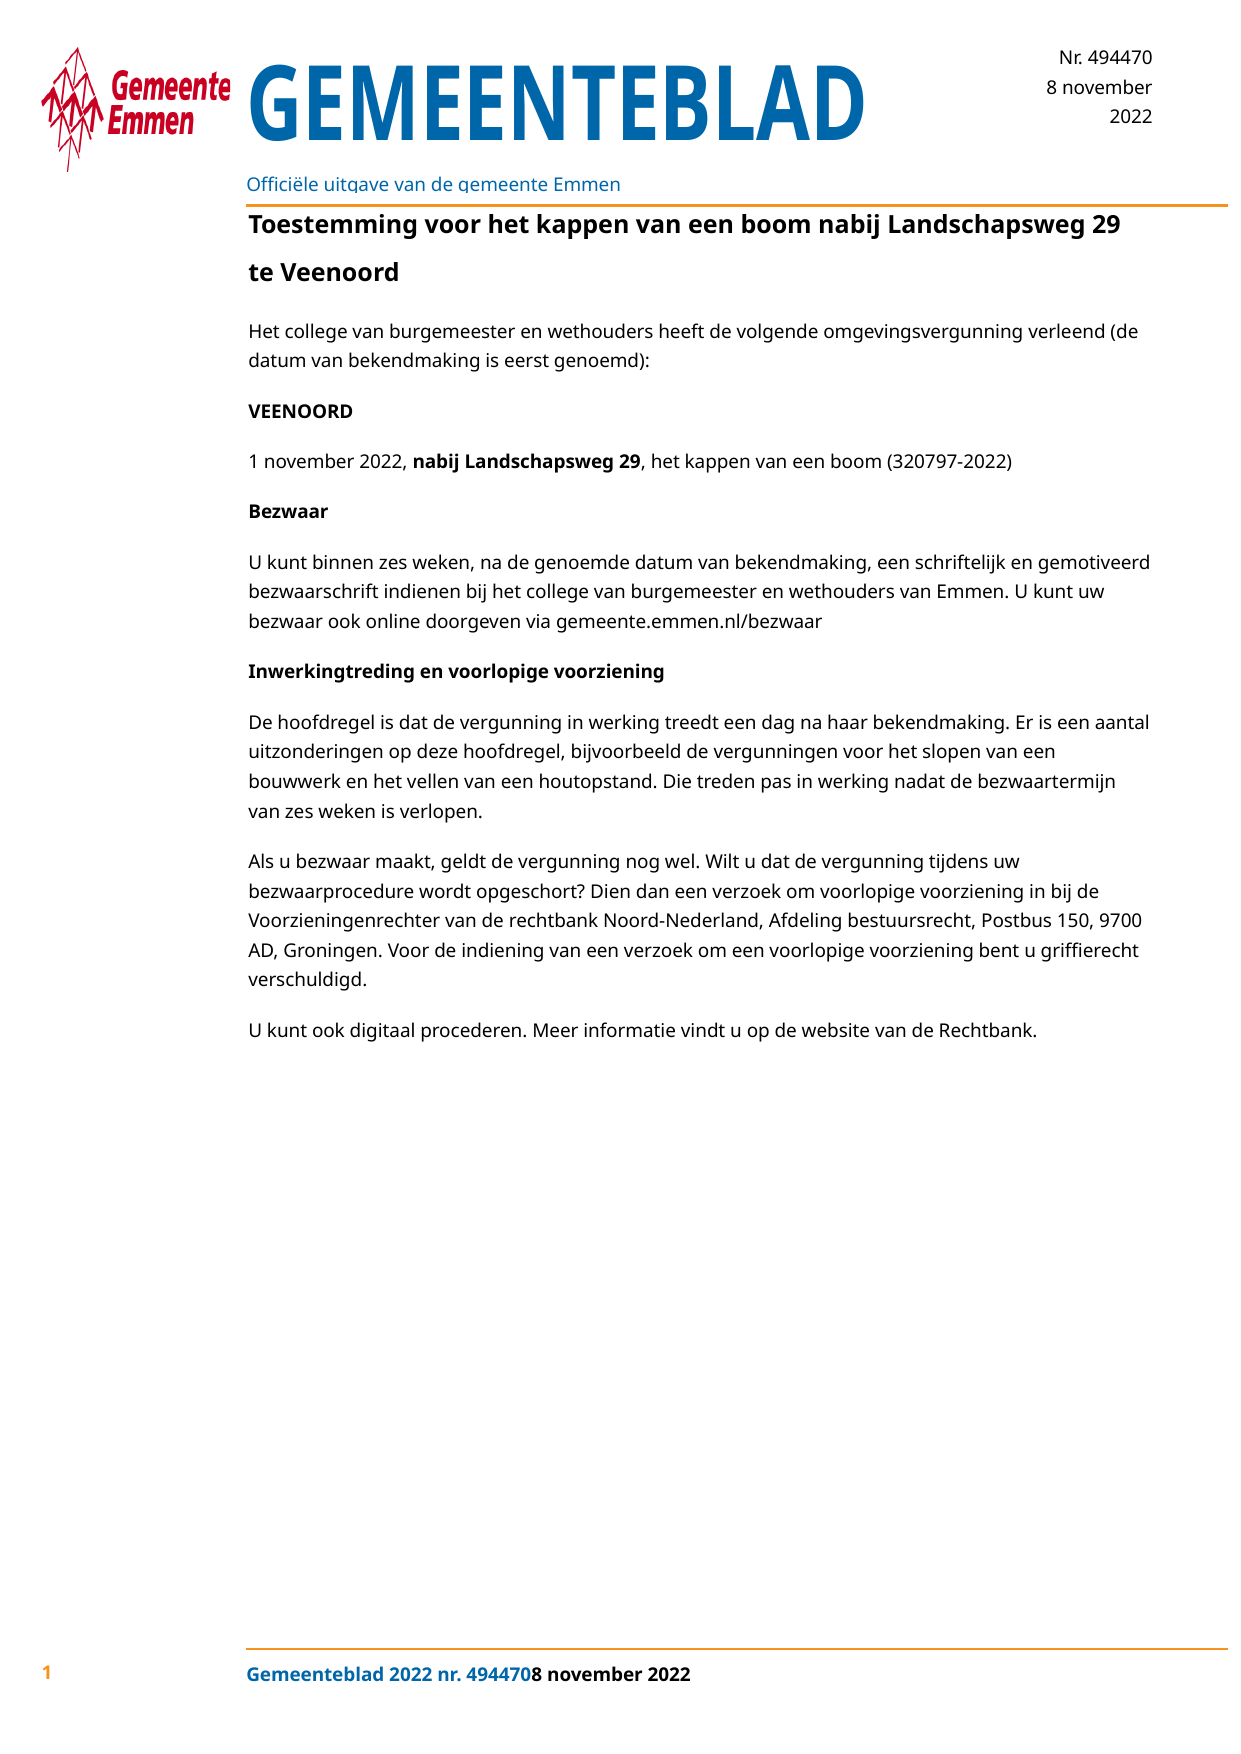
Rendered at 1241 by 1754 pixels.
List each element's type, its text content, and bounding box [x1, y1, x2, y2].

text Toestemming voor het kappen van een boom nabij Landschapsweg 29 te Veenoord [248, 207, 1152, 288]
text De hoofdregel is dat de vergunning in werking treedt een dag na haar bekendmaking. Er is een aantal uitzonderingen op deze hoofdregel, bijvoorbeeld de vergunningen voor het slopen van een bouwwerk en het vellen van een houtopstand. Die treden pas in werking nadat de bezwaartermijn van zes weken is verlopen. [248, 709, 1152, 824]
text Het college van burgemeester en wethouders heeft de volgende omgevingsvergunning verleend (de datum van bekendmaking is eerst genoemd): [248, 318, 1152, 373]
text Als u bezwaar maakt, geldt de vergunning nog wel. Wilt u dat de vergunning tijdens uw bezwaarprocedure wordt opgeschort? Dien dan een verzoek om voorlopige voorziening in bij de Voorzieningenrechter van de rechtbank Noord-Nederland, Afdeling bestuursrecht, Postbus 150, 9700 AD, Groningen. Voor de indiening van een verzoek om een voorlopige voorziening bent u griffierecht verschuldigd. [248, 848, 1152, 992]
text 1 november 2022, nabij Landschapsweg 29, het kappen van een boom (320797-2022) [248, 448, 1152, 474]
text Bezwaar [248, 499, 1152, 524]
text Inwerkingtreding en voorlopige voorziening [248, 659, 1152, 684]
text U kunt binnen zes weken, na de genoemde datum van bekendmaking, een schriftelijk en gemotiveerd bezwaarschrift indienen bij het college van burgemeester en wethouders van Emmen. U kunt uw bezwaar ook online doorgeven via gemeente.emmen.nl/bezwaar [248, 549, 1152, 634]
text VEENOORD [248, 398, 1152, 424]
picture [41, 47, 231, 172]
text U kunt ook digitaal procederen. Meer informatie vindt u op de website van de Rechtbank. [248, 1017, 1152, 1043]
